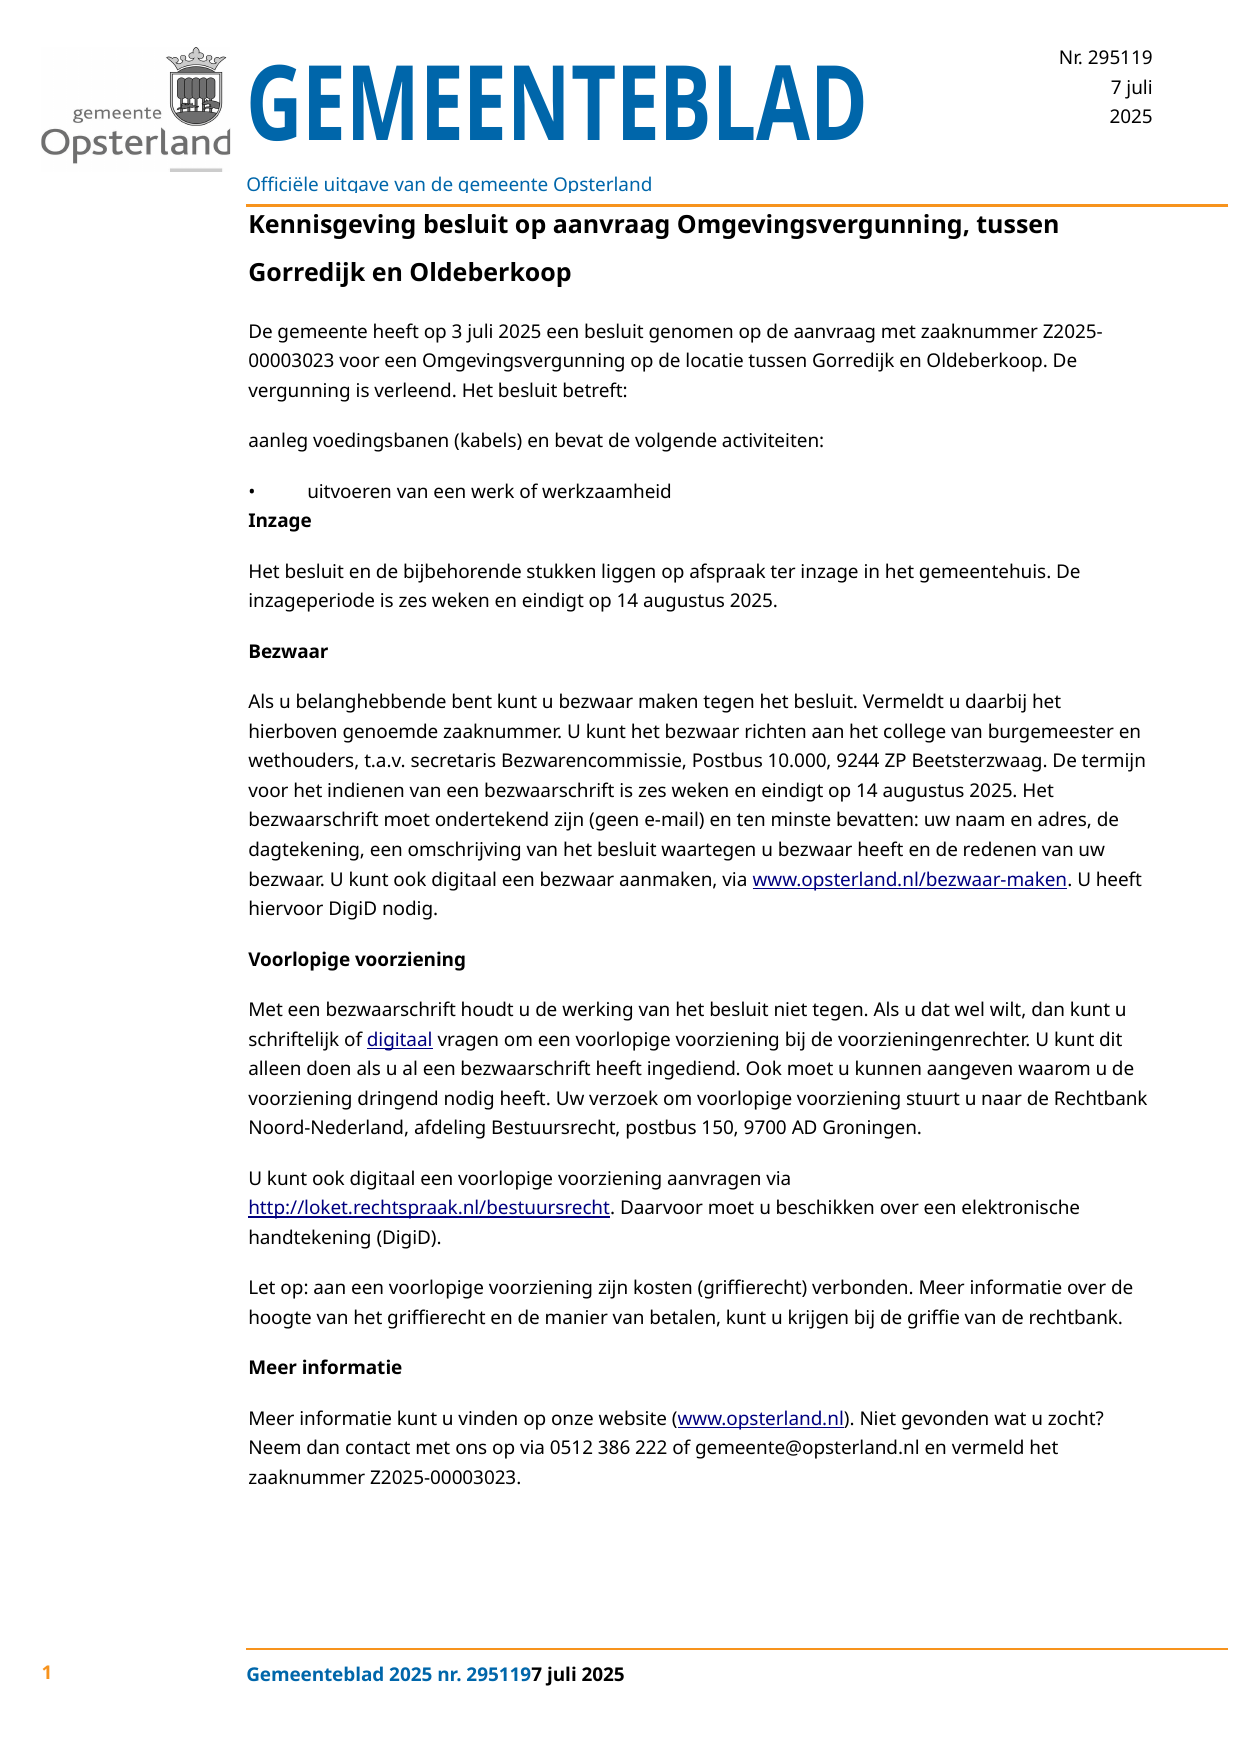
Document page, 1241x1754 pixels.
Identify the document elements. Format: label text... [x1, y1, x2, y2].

text De gemeente heeft op 3 juli 2025 een besluit genomen op de aanvraag met zaaknummer Z2025-00003023 voor een Omgevingsvergunning op de locatie tussen Gorredijk en Oldeberkoop. De vergunning is verleend. Het besluit betreft: [248, 318, 1152, 403]
text Het besluit en de bijbehorende stukken liggen op afspraak ter inzage in het gemeentehuis. De inzageperiode is zes weken en eindigt op 14 augustus 2025. [248, 558, 1152, 613]
text Meer informatie kunt u vinden op onze website (www.opsterland.nl). Niet gevonden wat u zocht? Neem dan contact met ons op via 0512 386 222 of gemeente@opsterland.nl en vermeld het zaaknummer Z2025-00003023. [248, 1405, 1152, 1490]
list uitvoeren van een werk of werkzaamheid [248, 478, 1152, 504]
text Meer informatie [248, 1354, 1152, 1380]
text aanleg voedingsbanen (kabels) en bevat de volgende activiteiten: [248, 427, 1152, 453]
text Als u belanghebbende bent kunt u bezwaar maken tegen het besluit. Vermeldt u daarbij het hierboven genoemde zaaknummer. U kunt het bezwaar richten aan het college van burgemeester en wethouders, t.a.v. secretaris Bezwarencommissie, Postbus 10.000, 9244 ZP Beetsterzwaag. De termijn voor het indienen van een bezwaarschrift is zes weken en eindigt op 14 augustus 2025. Het bezwaarschrift moet ondertekend zijn (geen e-mail) en ten minste bevatten: uw naam en adres, de dagtekening, een omschrijving van het besluit waartegen u bezwaar heeft en de redenen van uw bezwaar. U kunt ook digitaal een bezwaar aanmaken, via www.opsterland.nl/bezwaar-maken. U heeft hiervoor DigiD nodig. [248, 688, 1152, 921]
text Let op: aan een voorlopige voorziening zijn kosten (griffierecht) verbonden. Meer informatie over de hoogte van het griffierecht en de manier van betalen, kunt u krijgen bij de griffie van de rechtbank. [248, 1274, 1152, 1330]
text Met een bezwaarschrift houdt u de werking van het besluit niet tegen. Als u dat wel wilt, dan kunt u schriftelijk of digitaal vragen om een voorlopige voorziening bij de voorzieningenrechter. U kunt dit alleen doen als u al een bezwaarschrift heeft ingediend. Ook moet u kunnen aangeven waarom u de voorziening dringend nodig heeft. Uw verzoek om voorlopige voorziening stuurt u naar de Rechtbank Noord-Nederland, afdeling Bestuursrecht, postbus 150, 9700 AD Groningen. [248, 996, 1152, 1140]
text Bezwaar [248, 638, 1152, 664]
picture [41, 47, 231, 172]
text U kunt ook digitaal een voorlopige voorziening aanvragen via http://loket.rechtspraak.nl/bestuursrecht. Daarvoor moet u beschikken over een elektronische handtekening (DigiD). [248, 1165, 1152, 1250]
text Kennisgeving besluit op aanvraag Omgevingsvergunning, tussen Gorredijk en Oldeberkoop [248, 207, 1152, 288]
text Voorlopige voorziening [248, 946, 1152, 972]
text Inzage [248, 507, 1152, 533]
